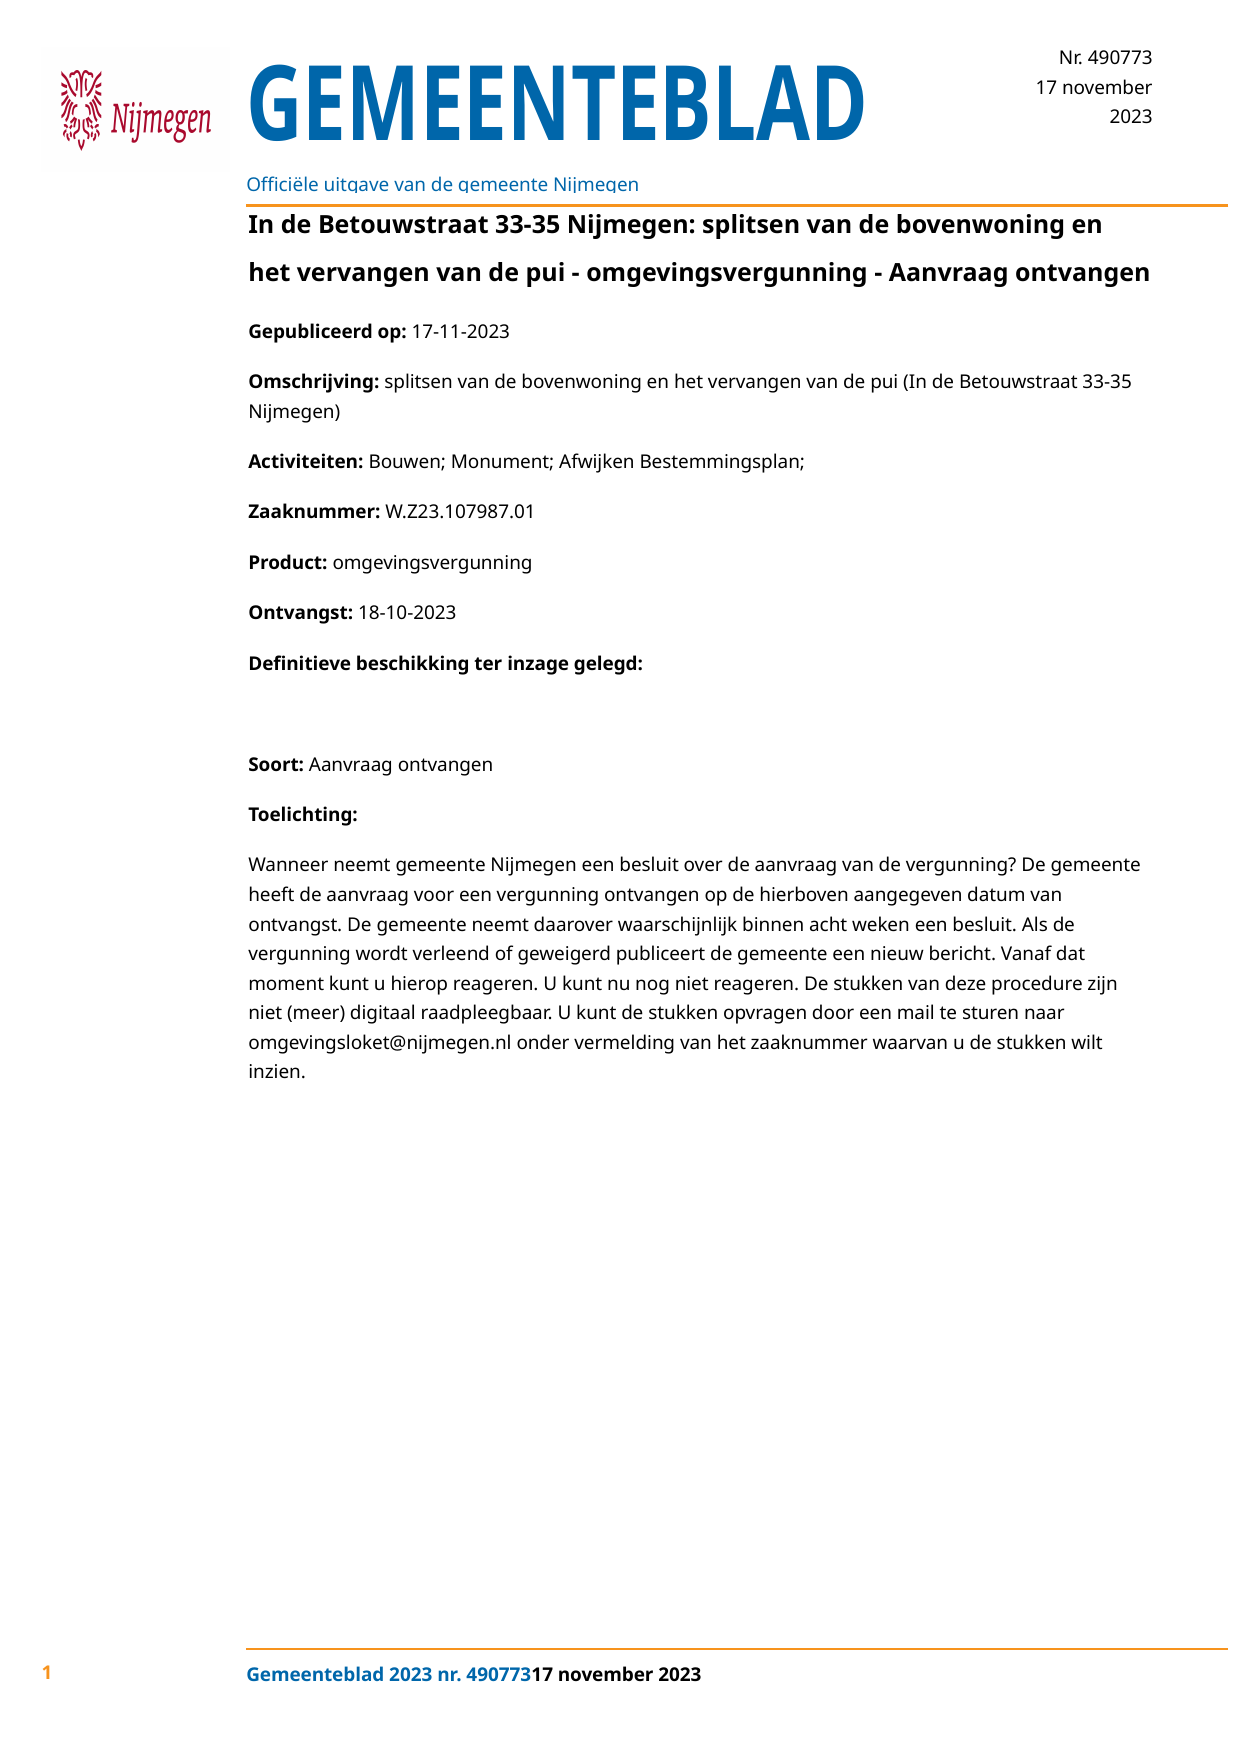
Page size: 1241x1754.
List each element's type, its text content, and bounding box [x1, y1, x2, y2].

text Product: omgevingsvergunning [248, 549, 1152, 575]
text Toelichting: [248, 801, 1152, 827]
text Soort: Aanvraag ontvangen [248, 751, 1152, 777]
picture [41, 47, 231, 172]
text Definitieve beschikking ter inzage gelegd: [248, 650, 1152, 676]
text Activiteiten: Bouwen; Monument; Afwijken Bestemmingsplan; [248, 448, 1152, 474]
text Gepubliceerd op: 17-11-2023 [248, 318, 1152, 344]
text Zaaknummer: W.Z23.107987.01 [248, 499, 1152, 524]
text Wanneer neemt gemeente Nijmegen een besluit over de aanvraag van de vergunning? De gemeente heeft de aanvraag voor een vergunning ontvangen op de hierboven aangegeven datum van ontvangst. De gemeente neemt daarover waarschijnlijk binnen acht weken een besluit. Als de vergunning wordt verleend of geweigerd publiceert de gemeente een nieuw bericht. Vanaf dat moment kunt u hierop reageren. U kunt nu nog niet reageren. De stukken van deze procedure zijn niet (meer) digitaal raadpleegbaar. U kunt de stukken opvragen door een mail te sturen naar omgevingsloket@nijmegen.nl onder vermelding van het zaaknummer waarvan u de stukken wilt inzien. [248, 852, 1152, 1084]
text Omschrijving: splitsen van de bovenwoning en het vervangen van de pui (In de Betouwstraat 33-35 Nijmegen) [248, 368, 1152, 424]
text In de Betouwstraat 33-35 Nijmegen: splitsen van de bovenwoning en het vervangen van de pui - omgevingsvergunning - Aanvraag ontvangen [248, 207, 1152, 288]
text Ontvangst: 18-10-2023 [248, 599, 1152, 625]
